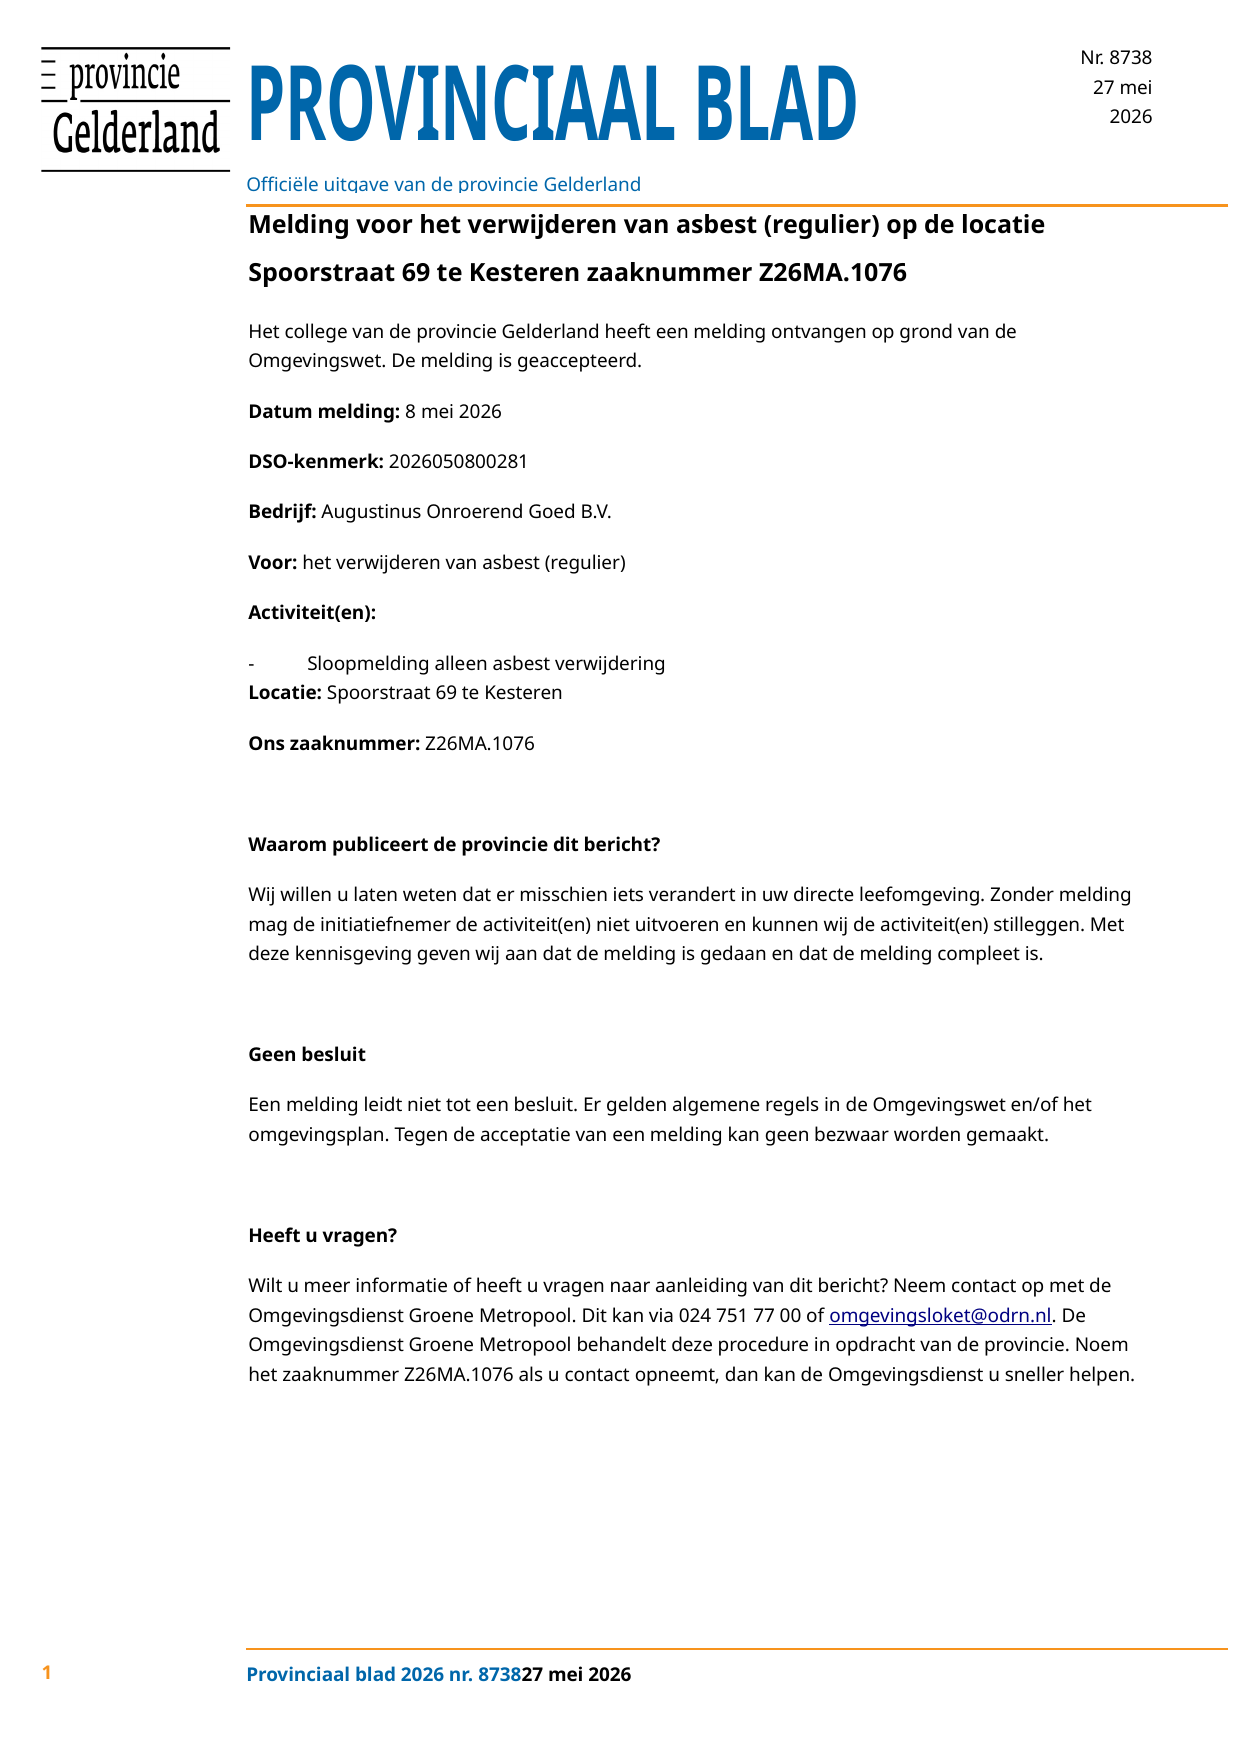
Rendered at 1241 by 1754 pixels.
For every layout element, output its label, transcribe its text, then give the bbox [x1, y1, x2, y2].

text Wilt u meer informatie of heeft u vragen naar aanleiding van dit bericht? Neem contact op met de Omgevingsdienst Groene Metropool. Dit kan via 024 751 77 00 of omgevingsloket@odrn.nl. De Omgevingsdienst Groene Metropool behandelt deze procedure in opdracht van de provincie. Noem het zaaknummer Z26MA.1076 als u contact opneemt, dan kan de Omgevingsdienst u sneller helpen. [248, 1272, 1152, 1387]
text Wij willen u laten weten dat er misschien iets verandert in uw directe leefomgeving. Zonder melding mag de initiatiefnemer de activiteit(en) niet uitvoeren en kunnen wij de activiteit(en) stilleggen. Met deze kennisgeving geven wij aan dat de melding is gedaan en dat de melding compleet is. [248, 881, 1152, 966]
text Ons zaaknummer: Z26MA.1076 [248, 730, 1152, 756]
text Activiteit(en): [248, 599, 1152, 625]
text DSO-kenmerk: 2026050800281 [248, 448, 1152, 474]
text Een melding leidt niet tot een besluit. Er gelden algemene regels in de Omgevingswet en/of het omgevingsplan. Tegen de acceptatie van een melding kan geen bezwaar worden gemaakt. [248, 1092, 1152, 1147]
text Datum melding: 8 mei 2026 [248, 398, 1152, 424]
list Sloopmelding alleen asbest verwijdering [248, 650, 1152, 676]
text Heeft u vragen? [248, 1222, 1152, 1248]
text Voor: het verwijderen van asbest (regulier) [248, 549, 1152, 575]
text Waarom publiceert de provincie dit bericht? [248, 831, 1152, 857]
text Het college van de provincie Gelderland heeft een melding ontvangen op grond van de Omgevingswet. De melding is geaccepteerd. [248, 318, 1152, 373]
text Geen besluit [248, 1041, 1152, 1067]
picture [41, 47, 231, 172]
text Melding voor het verwijderen van asbest (regulier) op de locatie Spoorstraat 69 te Kesteren zaaknummer Z26MA.1076 [248, 207, 1152, 288]
text Locatie: Spoorstraat 69 te Kesteren [248, 679, 1152, 705]
text Bedrijf: Augustinus Onroerend Goed B.V. [248, 499, 1152, 524]
